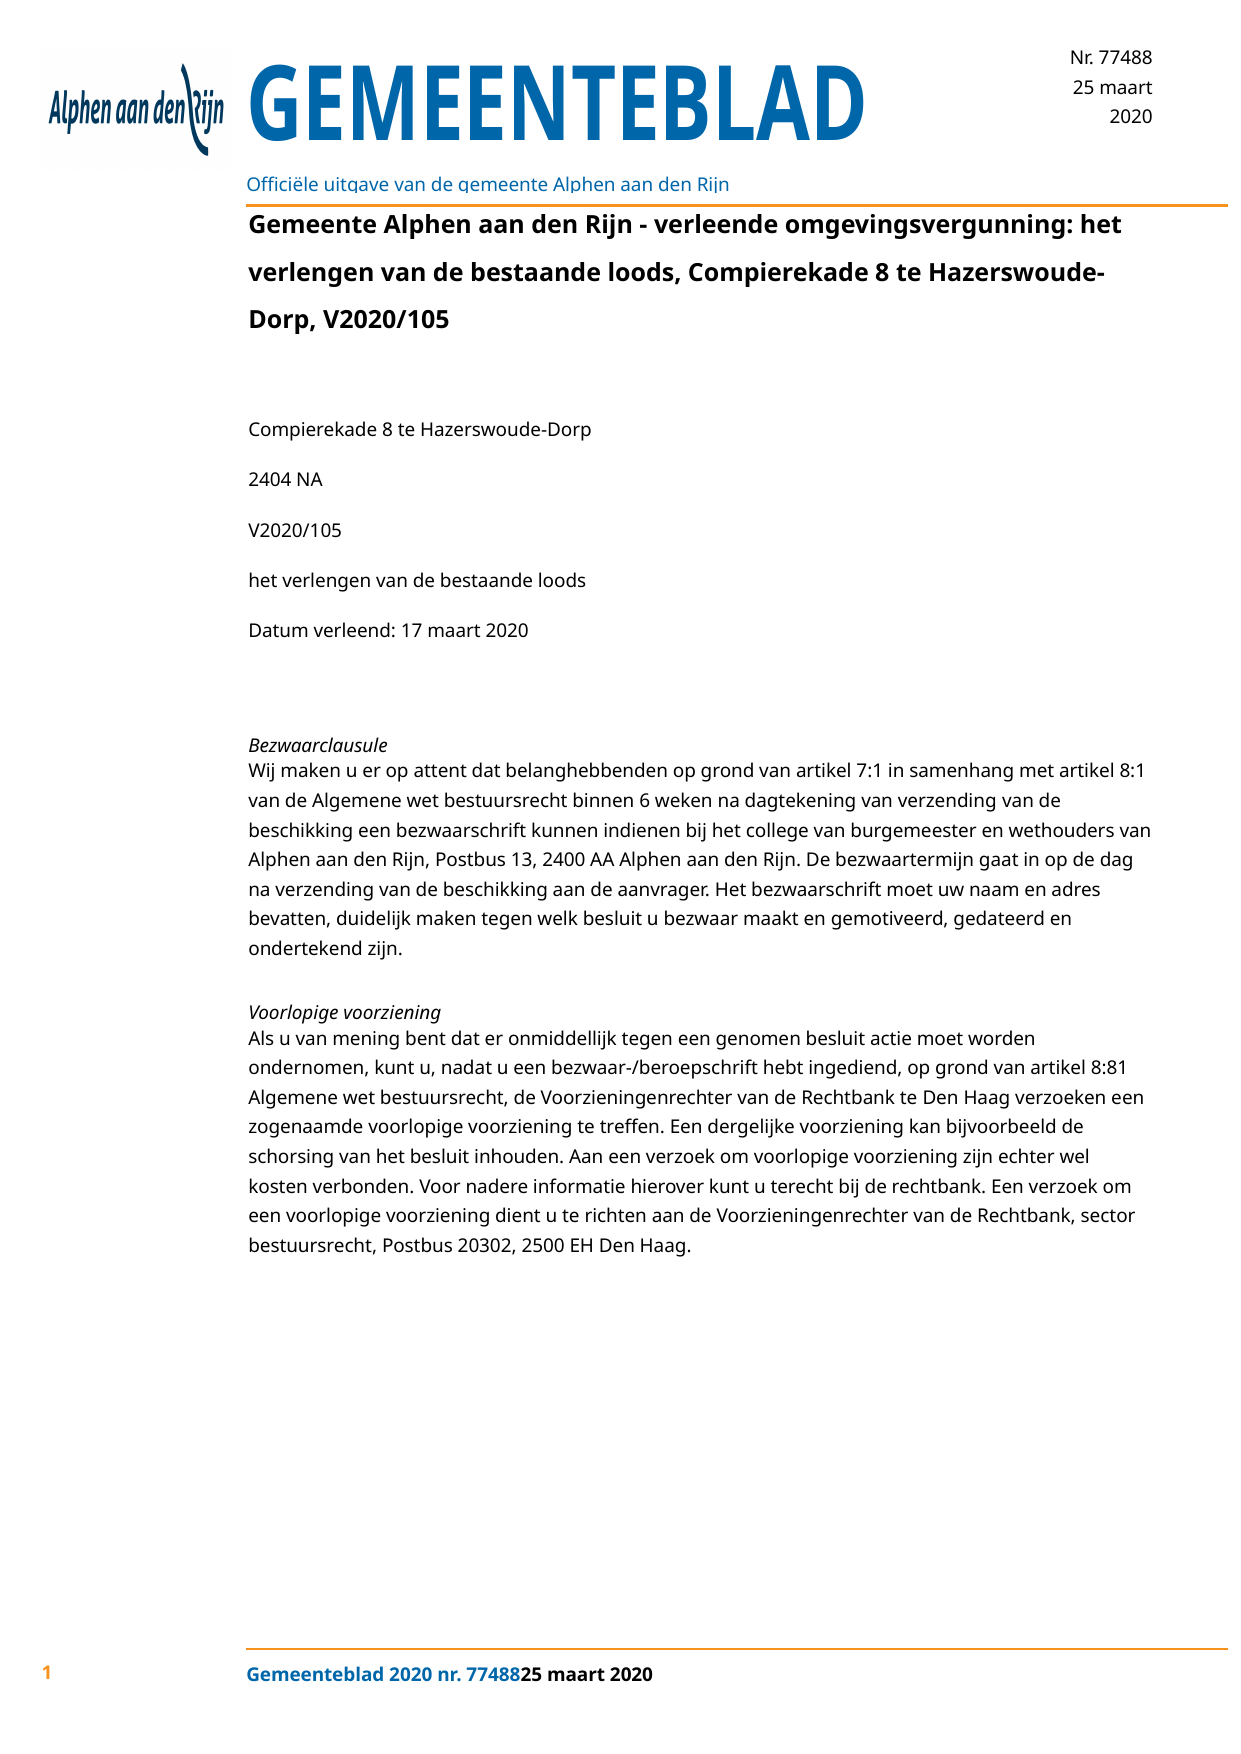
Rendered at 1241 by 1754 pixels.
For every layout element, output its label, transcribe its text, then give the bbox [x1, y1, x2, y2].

text Compierekade 8 te Hazerswoude-Dorp [248, 416, 1152, 442]
text Voorlopige voorziening [248, 999, 1152, 1025]
text Als u van mening bent dat er onmiddellijk tegen een genomen besluit actie moet worden ondernomen, kunt u, nadat u een bezwaar-/beroepschrift hebt ingediend, op grond van artikel 8:81 Algemene wet bestuursrecht, de Voorzieningenrechter van de Rechtbank te Den Haag verzoeken een zogenaamde voorlopige voorziening te treffen. Een dergelijke voorziening kan bijvoorbeeld de schorsing van het besluit inhouden. Aan een verzoek om voorlopige voorziening zijn echter wel kosten verbonden. Voor nadere informatie hierover kunt u terecht bij de rechtbank. Een verzoek om een voorlopige voorziening dient u te richten aan de Voorzieningenrechter van de Rechtbank, sector bestuursrecht, Postbus 20302, 2500 EH Den Haag. [248, 1025, 1152, 1258]
text Gemeente Alphen aan den Rijn - verleende omgevingsvergunning: het verlengen van de bestaande loods, Compierekade 8 te Hazerswoude-Dorp, V2020/105 [248, 207, 1152, 336]
text Datum verleend: 17 maart 2020 [248, 618, 1152, 643]
text V2020/105 [248, 517, 1152, 542]
text Wij maken u er op attent dat belanghebbenden op grond van artikel 7:1 in samenhang met artikel 8:1 van de Algemene wet bestuursrecht binnen 6 weken na dagtekening van verzending van de beschikking een bezwaarschrift kunnen indienen bij het college van burgemeester en wethouders van Alphen aan den Rijn, Postbus 13, 2400 AA Alphen aan den Rijn. De bezwaartermijn gaat in op de dag na verzending van de beschikking aan de aanvrager. Het bezwaarschrift moet uw naam en adres bevatten, duidelijk maken tegen welk besluit u bezwaar maakt en gemotiveerd, gedateerd en ondertekend zijn. [248, 758, 1152, 961]
picture [41, 47, 231, 172]
text 2404 NA [248, 466, 1152, 492]
text Bezwaarclausule [248, 732, 1152, 758]
text het verlengen van de bestaande loods [248, 567, 1152, 593]
